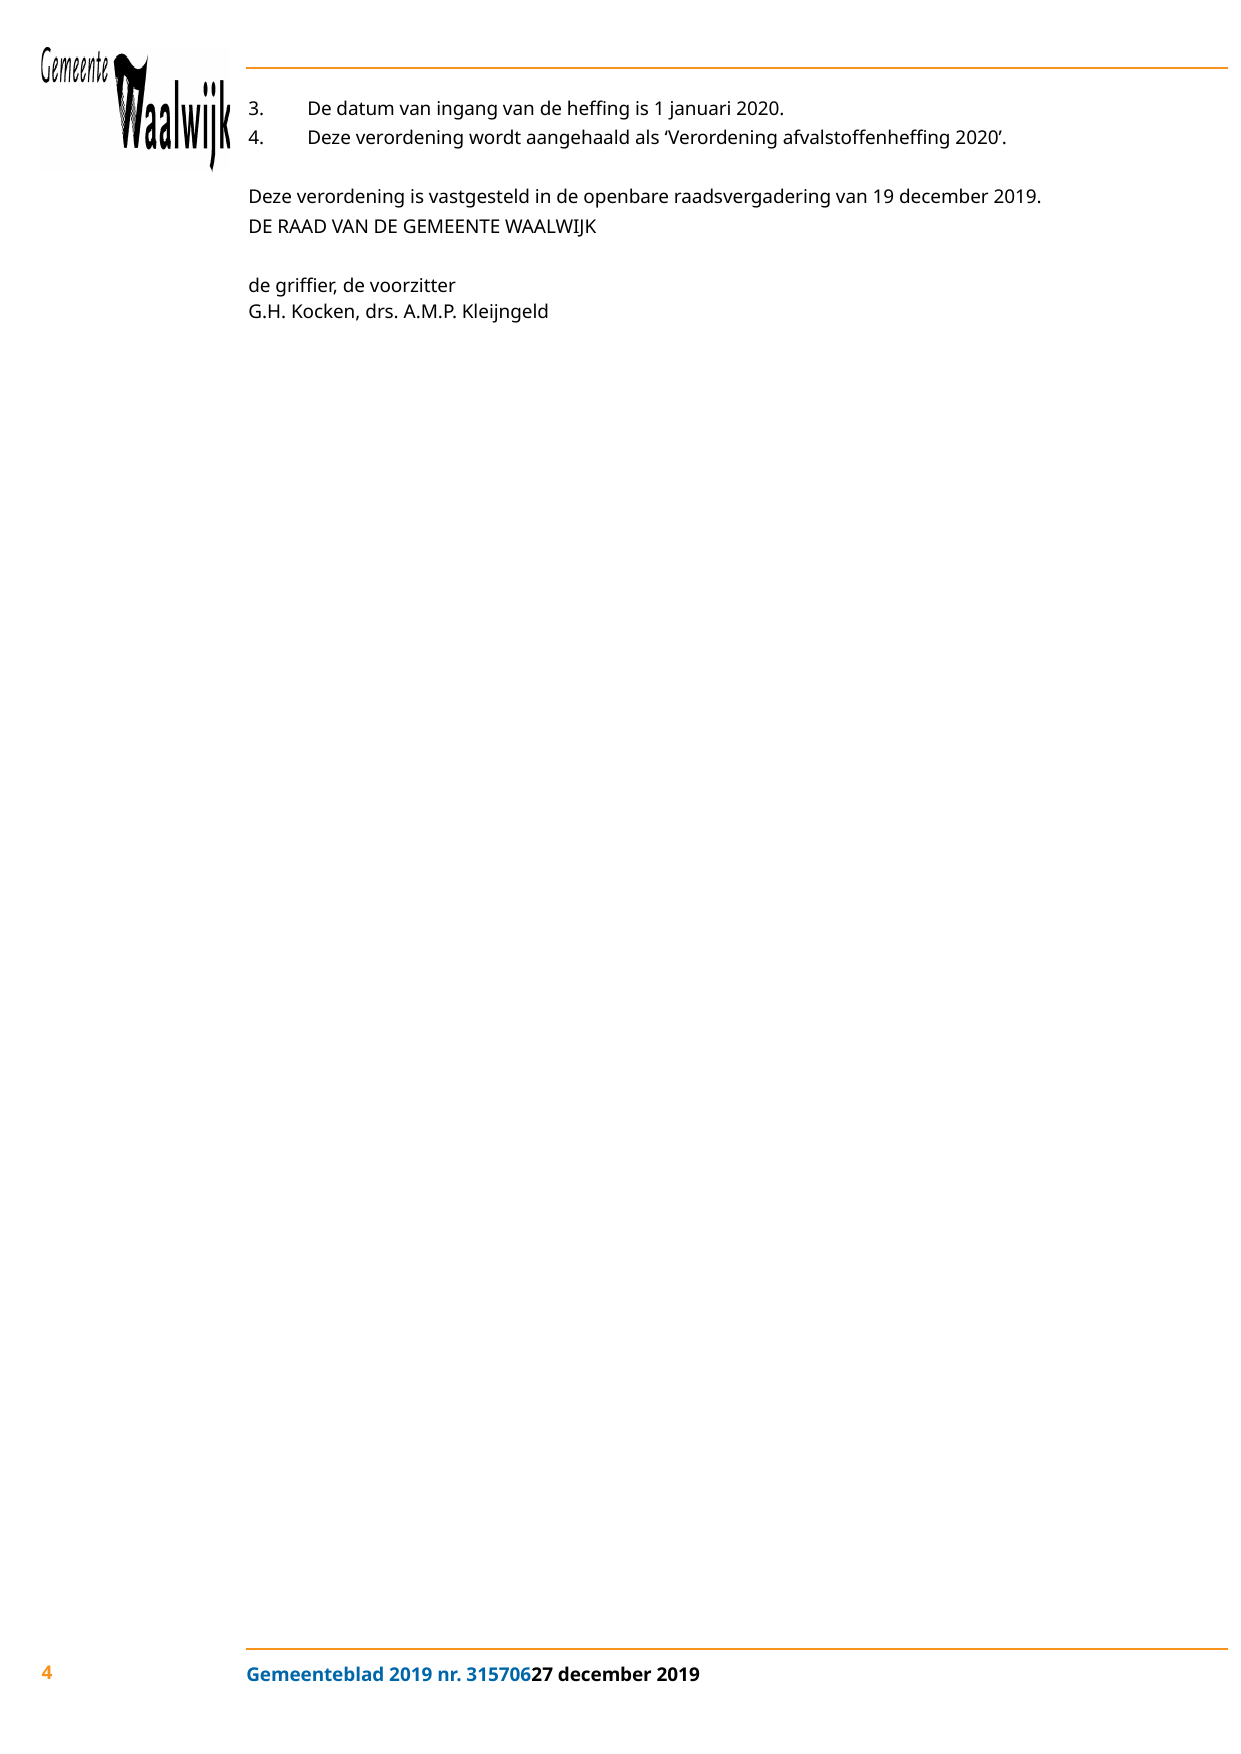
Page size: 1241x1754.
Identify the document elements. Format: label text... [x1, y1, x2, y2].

list Deze verordening wordt aangehaald als ‘Verordening afvalstoffenheffing 2020’. [248, 124, 1152, 150]
text de griffier, de voorzitter [248, 272, 1152, 298]
text DE RAAD VAN DE GEMEENTE WAALWIJK [248, 213, 1152, 239]
picture [41, 47, 231, 172]
text Deze verordening is vastgesteld in de openbare raadsvergadering van 19 december 2019. [248, 183, 1152, 209]
list De datum van ingang van de heffing is 1 januari 2020. [248, 95, 1152, 121]
text G.H. Kocken, drs. A.M.P. Kleijngeld [248, 298, 1152, 324]
